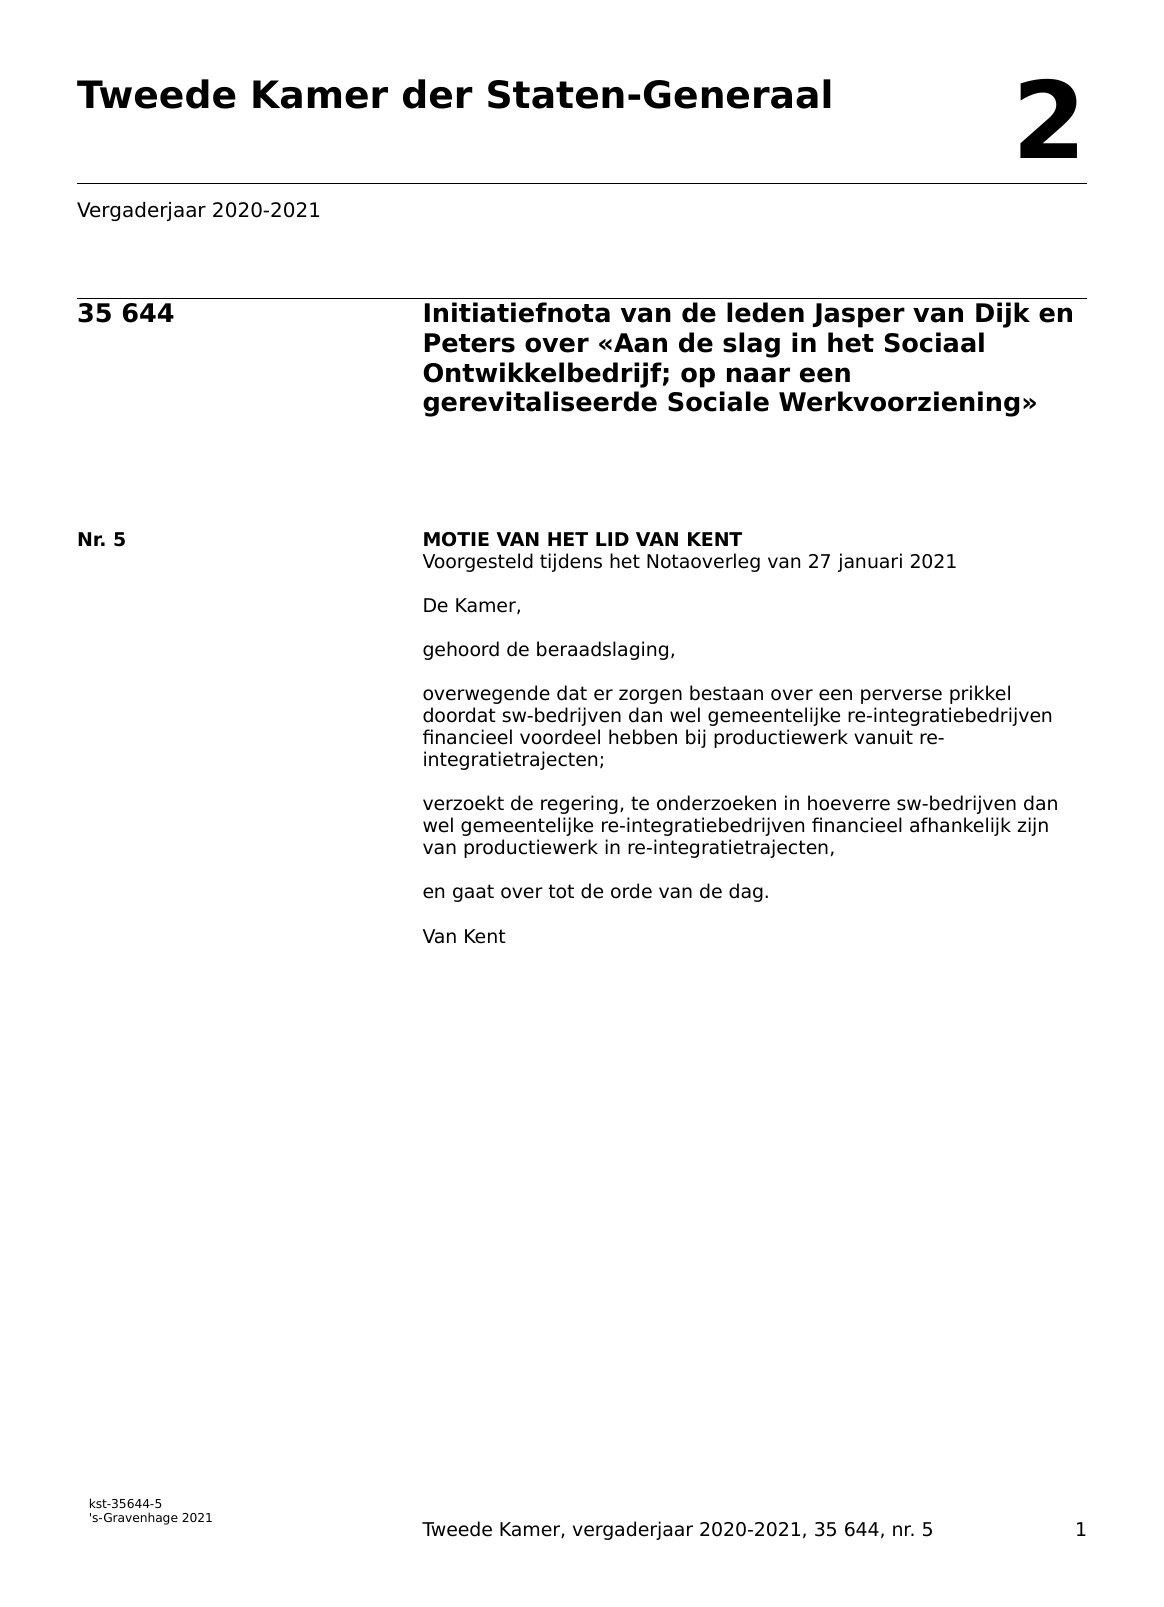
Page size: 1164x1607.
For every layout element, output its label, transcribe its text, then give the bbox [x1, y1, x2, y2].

text overwegende dat er zorgen bestaan over een perverse prikkel doordat sw-bedrijven dan wel gemeentelijke re-integratiebedrijven financieel voordeel hebben bij productiewerk vanuit re-integratietrajecten; [422, 683, 1087, 771]
table_cell Vergaderjaar 2020-2021 [77, 184, 1087, 298]
table_header Tweede Kamer der Staten-Generaal [77, 59, 886, 183]
subtitle 35 644 Initiatiefnota van de leden Jasper van Dijk en Peters over «Aan de slag in het Sociaal Ontwikkelbedrijf; op naar een gerevitaliseerde Sociale Werkvoorziening» [77, 299, 1087, 418]
text en gaat over tot de orde van de dag. [422, 881, 1087, 903]
text De Kamer, [422, 595, 1087, 617]
text 's-Gravenhage 2021 [88, 1511, 323, 1525]
text kst-35644-5 [88, 1497, 323, 1511]
table_header 2 [886, 59, 1087, 183]
text verzoekt de regering, te onderzoeken in hoeverre sw-bedrijven dan wel gemeentelijke re-integratiebedrijven financieel afhankelijk zijn van productiewerk in re-integratietrajecten, [422, 793, 1087, 859]
text Van Kent [422, 926, 1087, 948]
text gehoord de beraadslaging, [422, 639, 1087, 661]
text Voorgesteld tijdens het Notaoverleg van 27 januari 2021 [422, 551, 1087, 573]
subtitle Nr. 5 MOTIE VAN HET LID VAN KENT [77, 529, 1087, 551]
